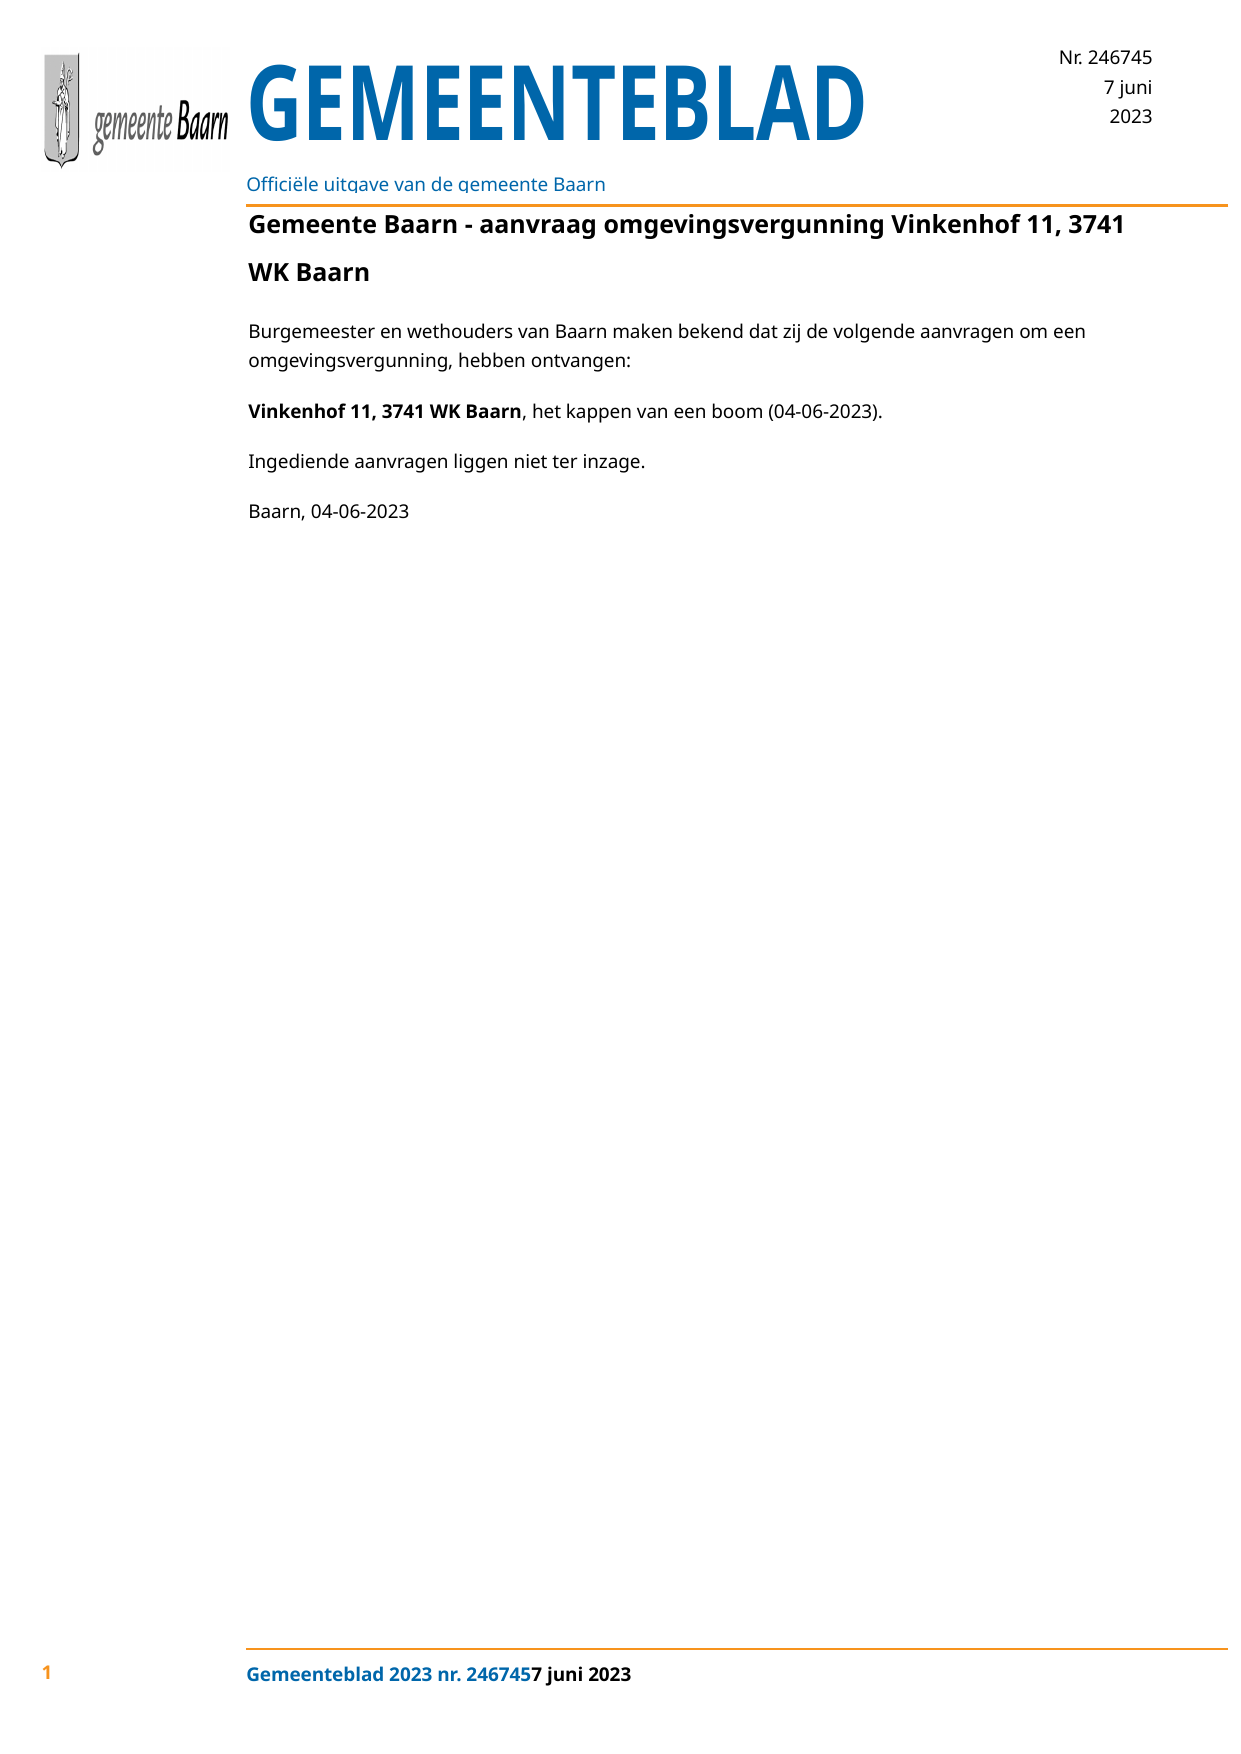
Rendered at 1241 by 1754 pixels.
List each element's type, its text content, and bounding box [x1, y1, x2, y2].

text Baarn, 04-06-2023 [248, 499, 1152, 524]
text Vinkenhof 11, 3741 WK Baarn, het kappen van een boom (04-06-2023). [248, 398, 1152, 424]
text Burgemeester en wethouders van Baarn maken bekend dat zij de volgende aanvragen om een omgevingsvergunning, hebben ontvangen: [248, 318, 1152, 373]
text Ingediende aanvragen liggen niet ter inzage. [248, 448, 1152, 474]
text Gemeente Baarn - aanvraag omgevingsvergunning Vinkenhof 11, 3741 WK Baarn [248, 207, 1152, 288]
picture [41, 47, 231, 172]
